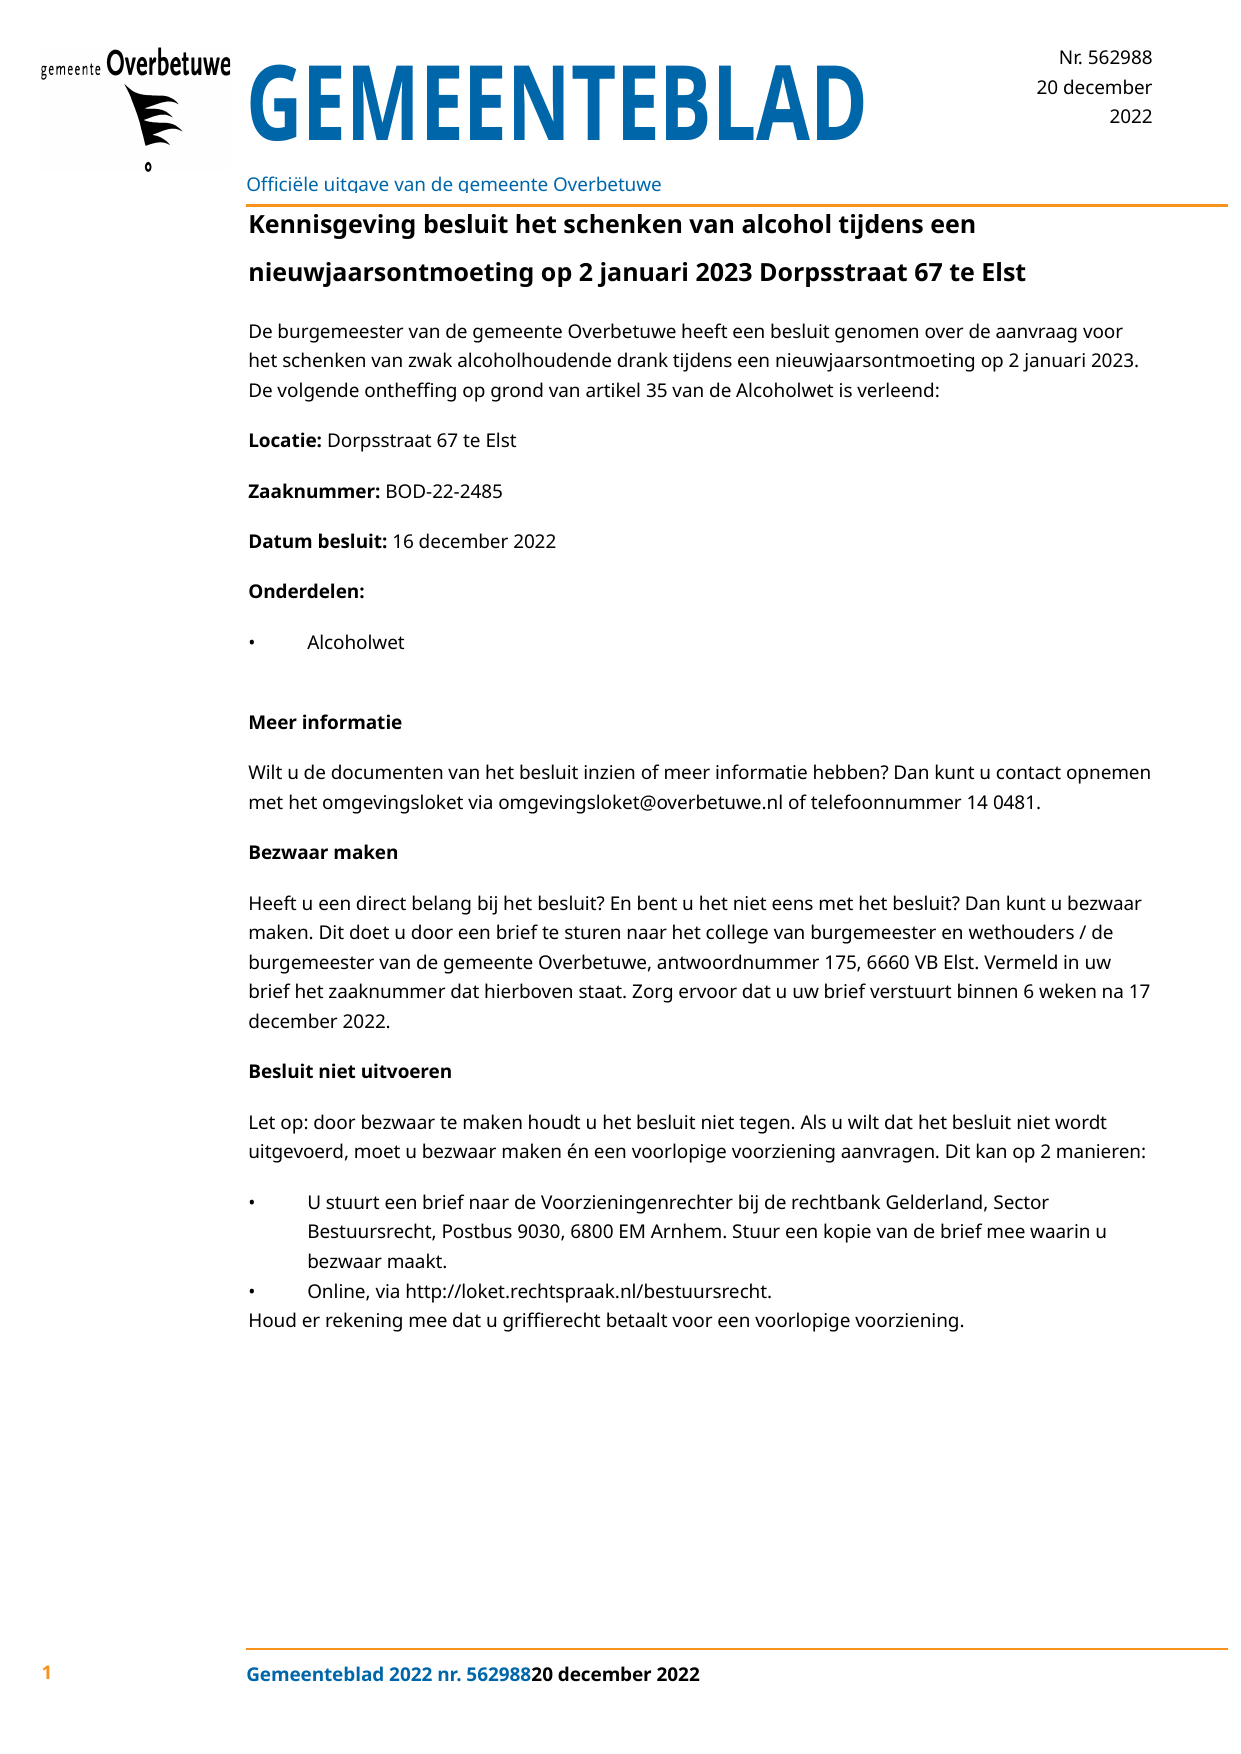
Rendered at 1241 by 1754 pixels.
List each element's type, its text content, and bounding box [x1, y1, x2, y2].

text Datum besluit: 16 december 2022 [248, 528, 1152, 554]
text Besluit niet uitvoeren [248, 1059, 1152, 1084]
text De burgemeester van de gemeente Overbetuwe heeft een besluit genomen over de aanvraag voor het schenken van zwak alcoholhoudende drank tijdens een nieuwjaarsontmoeting op 2 januari 2023. De volgende ontheffing op grond van artikel 35 van de Alcoholwet is verleend: [248, 318, 1152, 403]
picture [41, 47, 231, 172]
text Bezwaar maken [248, 839, 1152, 865]
text Kennisgeving besluit het schenken van alcohol tijdens een nieuwjaarsontmoeting op 2 januari 2023 Dorpsstraat 67 te Elst [248, 207, 1152, 288]
list Online, via http://loket.rechtspraak.nl/bestuursrecht. [248, 1278, 1152, 1304]
list Alcoholwet [248, 629, 1152, 655]
text Houd er rekening mee dat u griffierecht betaalt voor een voorlopige voorziening. [248, 1307, 1152, 1333]
text Zaaknummer: BOD-22-2485 [248, 478, 1152, 504]
text Locatie: Dorpsstraat 67 te Elst [248, 427, 1152, 453]
text Heeft u een direct belang bij het besluit? En bent u het niet eens met het besluit? Dan kunt u bezwaar maken. Dit doet u door een brief te sturen naar het college van burgemeester en wethouders / de burgemeester van de gemeente Overbetuwe, antwoordnummer 175, 6660 VB Elst. Vermeld in uw brief het zaaknummer dat hierboven staat. Zorg ervoor dat u uw brief verstuurt binnen 6 weken na 17 december 2022. [248, 890, 1152, 1034]
text Onderdelen: [248, 579, 1152, 604]
text Meer informatie [248, 709, 1152, 735]
text Let op: door bezwaar te maken houdt u het besluit niet tegen. Als u wilt dat het besluit niet wordt uitgevoerd, moet u bezwaar maken én een voorlopige voorziening aanvragen. Dit kan op 2 manieren: [248, 1109, 1152, 1164]
list U stuurt een brief naar de Voorzieningenrechter bij de rechtbank Gelderland, Sector Bestuursrecht, Postbus 9030, 6800 EM Arnhem. Stuur een kopie van de brief mee waarin u bezwaar maakt. [248, 1189, 1152, 1274]
text Wilt u de documenten van het besluit inzien of meer informatie hebben? Dan kunt u contact opnemen met het omgevingsloket via omgevingsloket@overbetuwe.nl of telefoonnummer 14 0481. [248, 759, 1152, 815]
